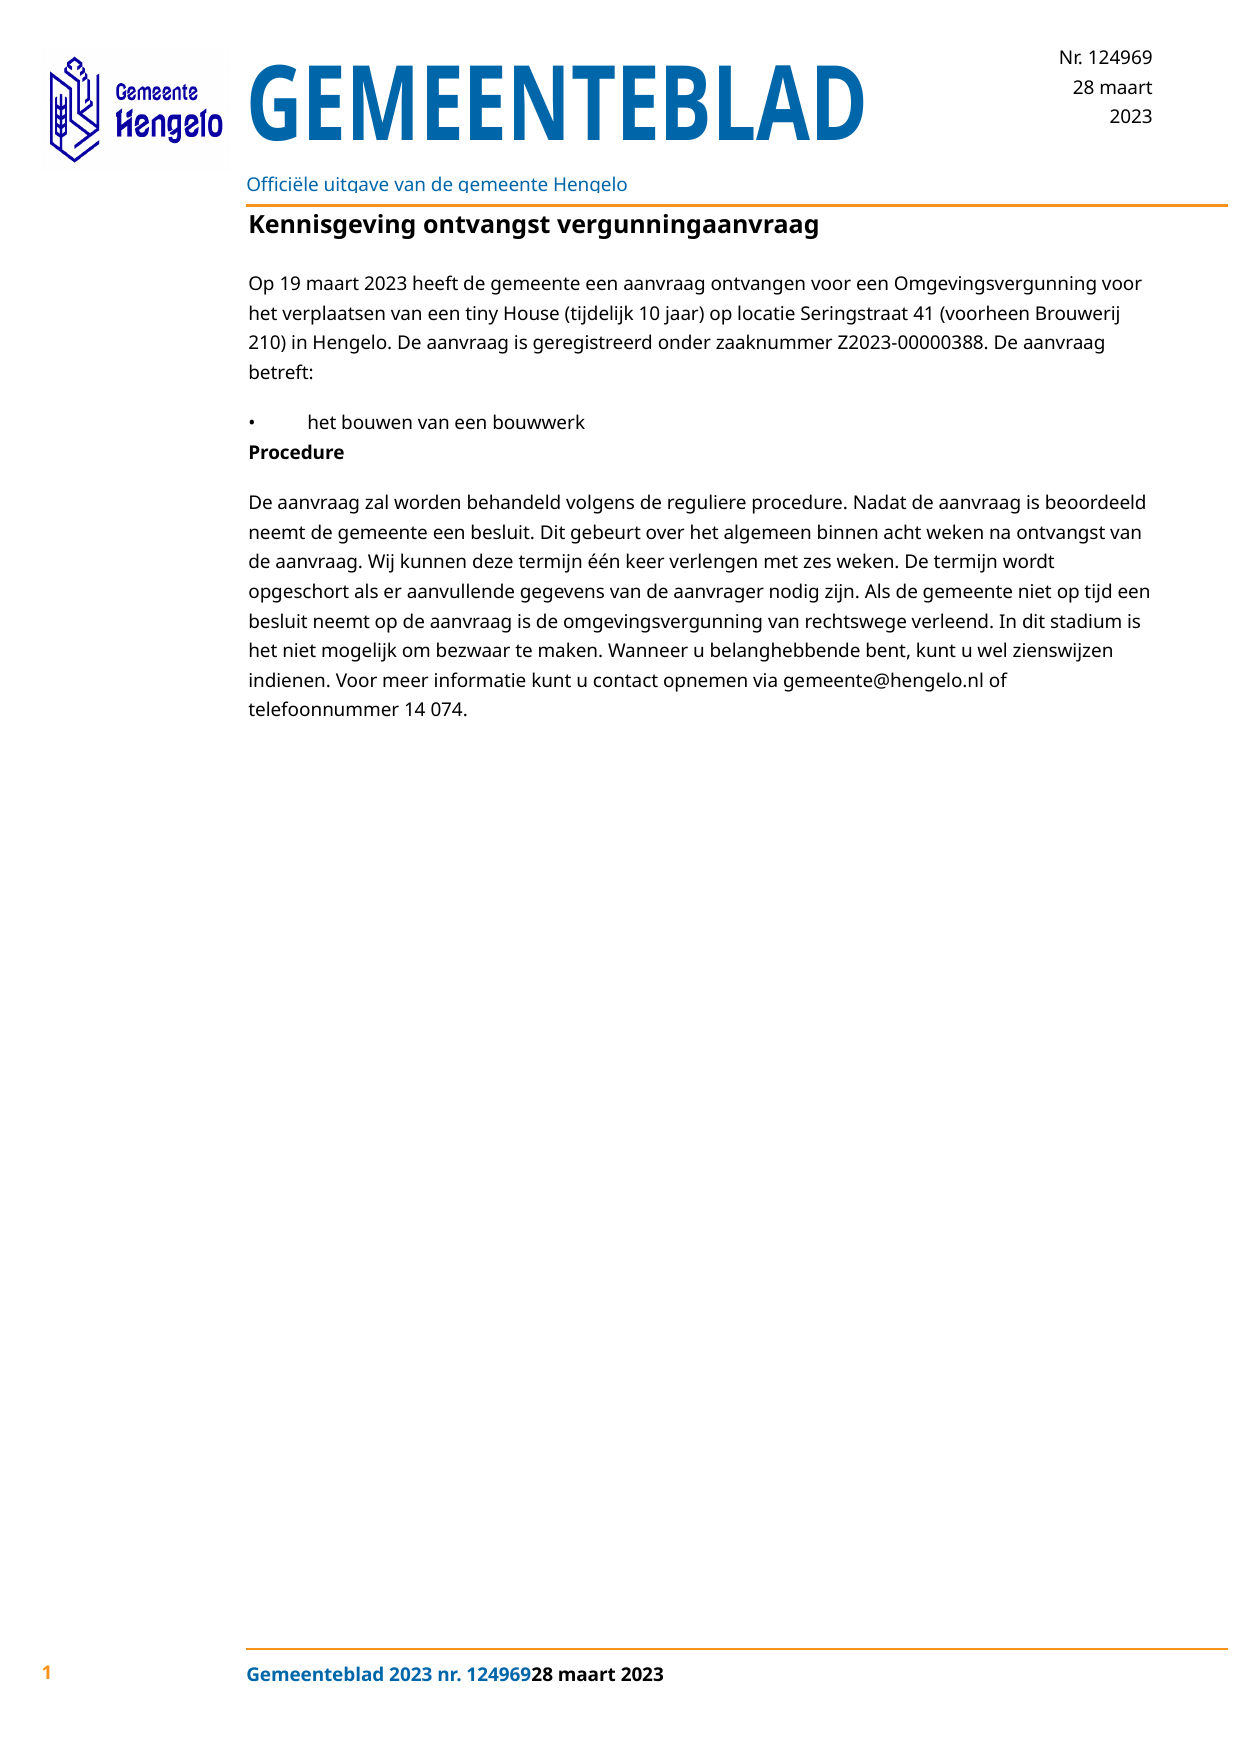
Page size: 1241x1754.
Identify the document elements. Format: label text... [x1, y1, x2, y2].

text Op 19 maart 2023 heeft de gemeente een aanvraag ontvangen voor een Omgevingsvergunning voor het verplaatsen van een tiny House (tijdelijk 10 jaar) op locatie Seringstraat 41 (voorheen Brouwerij 210) in Hengelo. De aanvraag is geregistreerd onder zaaknummer Z2023-00000388. De aanvraag betreft: [248, 270, 1152, 385]
text De aanvraag zal worden behandeld volgens de reguliere procedure. Nadat de aanvraag is beoordeeld neemt de gemeente een besluit. Dit gebeurt over het algemeen binnen acht weken na ontvangst van de aanvraag. Wij kunnen deze termijn één keer verlengen met zes weken. De termijn wordt opgeschort als er aanvullende gegevens van de aanvrager nodig zijn. Als de gemeente niet op tijd een besluit neemt op de aanvraag is de omgevingsvergunning van rechtswege verleend. In dit stadium is het niet mogelijk om bezwaar te maken. Wanneer u belanghebbende bent, kunt u wel zienswijzen indienen. Voor meer informatie kunt u contact opnemen via gemeente@hengelo.nl of telefoonnummer 14 074. [248, 489, 1152, 722]
text Procedure [248, 439, 1152, 465]
picture [41, 47, 231, 172]
text Kennisgeving ontvangst vergunningaanvraag [248, 207, 1152, 241]
list het bouwen van een bouwwerk [248, 409, 1152, 435]
